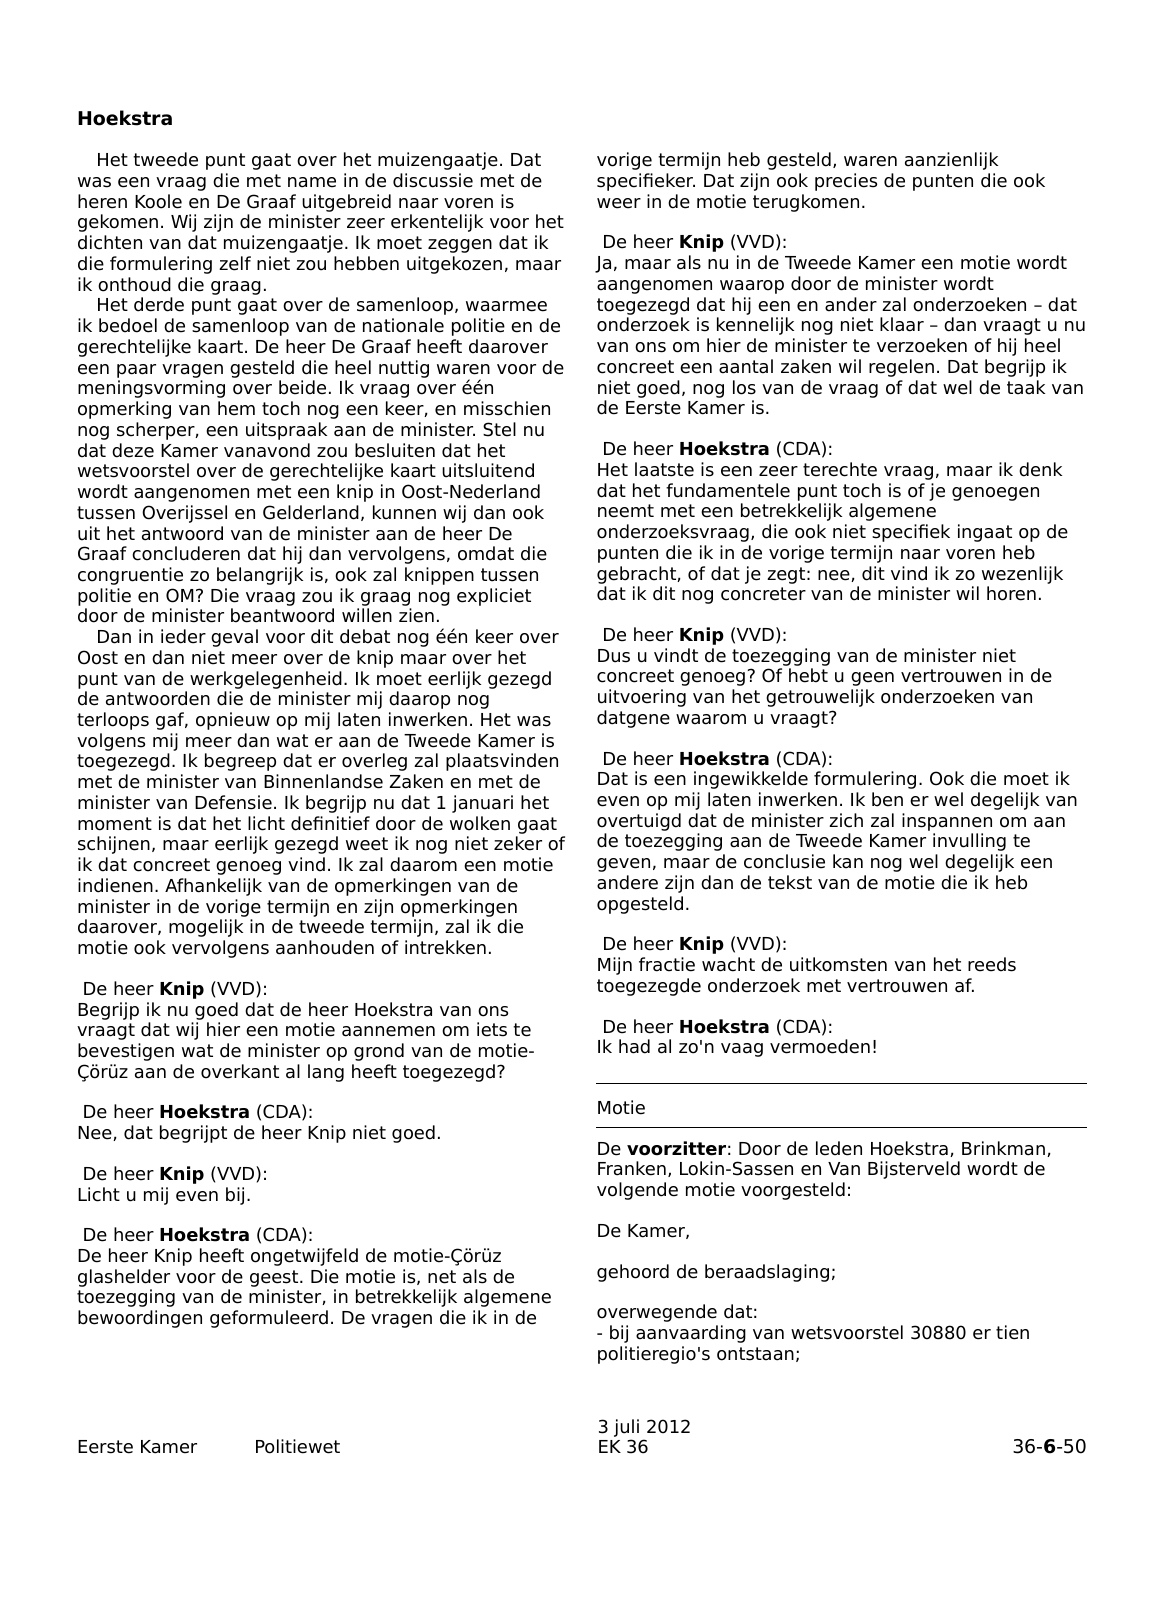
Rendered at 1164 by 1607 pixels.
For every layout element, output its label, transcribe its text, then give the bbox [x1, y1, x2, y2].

text De Kamer, [596, 1221, 1087, 1241]
text Het laatste is een zeer terechte vraag, maar ik denk dat het fundamentele punt toch is of je genoegen neemt met een betrekkelijk algemene onderzoeksvraag, die ook niet specifiek ingaat op de punten die ik in de vorige termijn naar voren heb gebracht, of dat je zegt: nee, dit vind ik zo wezenlijk dat ik dit nog concreter van de minister wil horen. [596, 460, 1087, 605]
text Ja, maar als nu in de Tweede Kamer een motie wordt aangenomen waarop door de minister wordt toegezegd dat hij een en ander zal onderzoeken – dat onderzoek is kennelijk nog niet klaar – dan vraagt u nu van ons om hier de minister te verzoeken of hij heel concreet een aantal zaken wil regelen. Dat begrijp ik niet goed, nog los van de vraag of dat wel de taak van de Eerste Kamer is. [596, 253, 1087, 419]
text Ik had al zo'n vaag vermoeden! [596, 1037, 1087, 1058]
text Dus u vindt de toezegging van de minister niet concreet genoeg? Of hebt u geen vertrouwen in de uitvoering van het getrouwelijk onderzoeken van datgene waarom u vraagt? [596, 646, 1087, 728]
text Dan in ieder geval voor dit debat nog één keer over Oost en dan niet meer over de knip maar over het punt van de werkgelegenheid. Ik moet eerlijk gezegd de antwoorden die de minister mij daarop nog terloops gaf, opnieuw op mij laten inwerken. Het was volgens mij meer dan wat er aan de Tweede Kamer is toegezegd. Ik begreep dat er overleg zal plaatsvinden met de minister van Binnenlandse Zaken en met de minister van Defensie. Ik begrijp nu dat 1 januari het moment is dat het licht definitief door de wolken gaat schijnen, maar eerlijk gezegd weet ik nog niet zeker of ik dat concreet genoeg vind. Ik zal daarom een motie indienen. Afhankelijk van de opmerkingen van de minister in de vorige termijn en zijn opmerkingen daarover, mogelijk in de tweede termijn, zal ik die motie ook vervolgens aanhouden of intrekken. [77, 627, 567, 959]
text De voorzitter: Door de leden Hoekstra, Brinkman, Franken, Lokin-Sassen en Van Bijsterveld wordt de volgende motie voorgesteld: [596, 1138, 1087, 1201]
text Motie [596, 1098, 1087, 1118]
text Mijn fractie wacht de uitkomsten van het reeds toegezegde onderzoek met vertrouwen af. [596, 955, 1087, 996]
text De heer Knip heeft ongetwijfeld de motie-Çörüz glashelder voor de geest. Die motie is, net als de toezegging van de minister, in betrekkelijk algemene bewoordingen geformuleerd. De vragen die ik in de [77, 1246, 567, 1329]
text overwegende dat: [596, 1302, 1087, 1323]
text De heer Hoekstra (CDA): [596, 1016, 1087, 1037]
text De heer Hoekstra (CDA): [77, 1225, 567, 1246]
text De heer Hoekstra (CDA): [77, 1102, 567, 1123]
text vorige termijn heb gesteld, waren aanzienlijk specifieker. Dat zijn ook precies de punten die ook weer in de motie terugkomen. [596, 150, 1087, 212]
text Het tweede punt gaat over het muizengaatje. Dat was een vraag die met name in de discussie met de heren Koole en De Graaf uitgebreid naar voren is gekomen. Wij zijn de minister zeer erkentelijk voor het dichten van dat muizengaatje. Ik moet zeggen dat ik die formulering zelf niet zou hebben uitgekozen, maar ik onthoud die graag. [77, 150, 567, 295]
text Begrijp ik nu goed dat de heer Hoekstra van ons vraagt dat wij hier een motie aannemen om iets te bevestigen wat de minister op grond van de motie-Çörüz aan de overkant al lang heeft toegezegd? [77, 999, 567, 1082]
text De heer Hoekstra (CDA): [596, 748, 1087, 769]
text - bij aanvaarding van wetsvoorstel 30880 er tien politieregio's ontstaan; [596, 1323, 1087, 1364]
text De heer Knip (VVD): [77, 979, 567, 999]
text Dat is een ingewikkelde formulering. Ook die moet ik even op mij laten inwerken. Ik ben er wel degelijk van overtuigd dat de minister zich zal inspannen om aan de toezegging aan de Tweede Kamer invulling te geven, maar de conclusie kan nog wel degelijk een andere zijn dan de tekst van de motie die ik heb opgesteld. [596, 769, 1087, 914]
text De heer Knip (VVD): [596, 934, 1087, 955]
text De heer Knip (VVD): [596, 625, 1087, 646]
text De heer Knip (VVD): [77, 1164, 567, 1184]
text Licht u mij even bij. [77, 1184, 567, 1205]
text gehoord de beraadslaging; [596, 1261, 1087, 1282]
text De heer Knip (VVD): [596, 232, 1087, 253]
text Nee, dat begrijpt de heer Knip niet goed. [77, 1123, 567, 1144]
text De heer Hoekstra (CDA): [596, 439, 1087, 460]
text Het derde punt gaat over de samenloop, waarmee ik bedoel de samenloop van de nationale politie en de gerechtelijke kaart. De heer De Graaf heeft daarover een paar vragen gesteld die heel nuttig waren voor de meningsvorming over beide. Ik vraag over één opmerking van hem toch nog een keer, en misschien nog scherper, een uitspraak aan de minister. Stel nu dat deze Kamer vanavond zou besluiten dat het wetsvoorstel over de gerechtelijke kaart uitsluitend wordt aangenomen met een knip in Oost-Nederland tussen Overijssel en Gelderland, kunnen wij dan ook uit het antwoord van de minister aan de heer De Graaf concluderen dat hij dan vervolgens, omdat die congruentie zo belangrijk is, ook zal knippen tussen politie en OM? Die vraag zou ik graag nog expliciet door de minister beantwoord willen zien. [77, 295, 567, 627]
